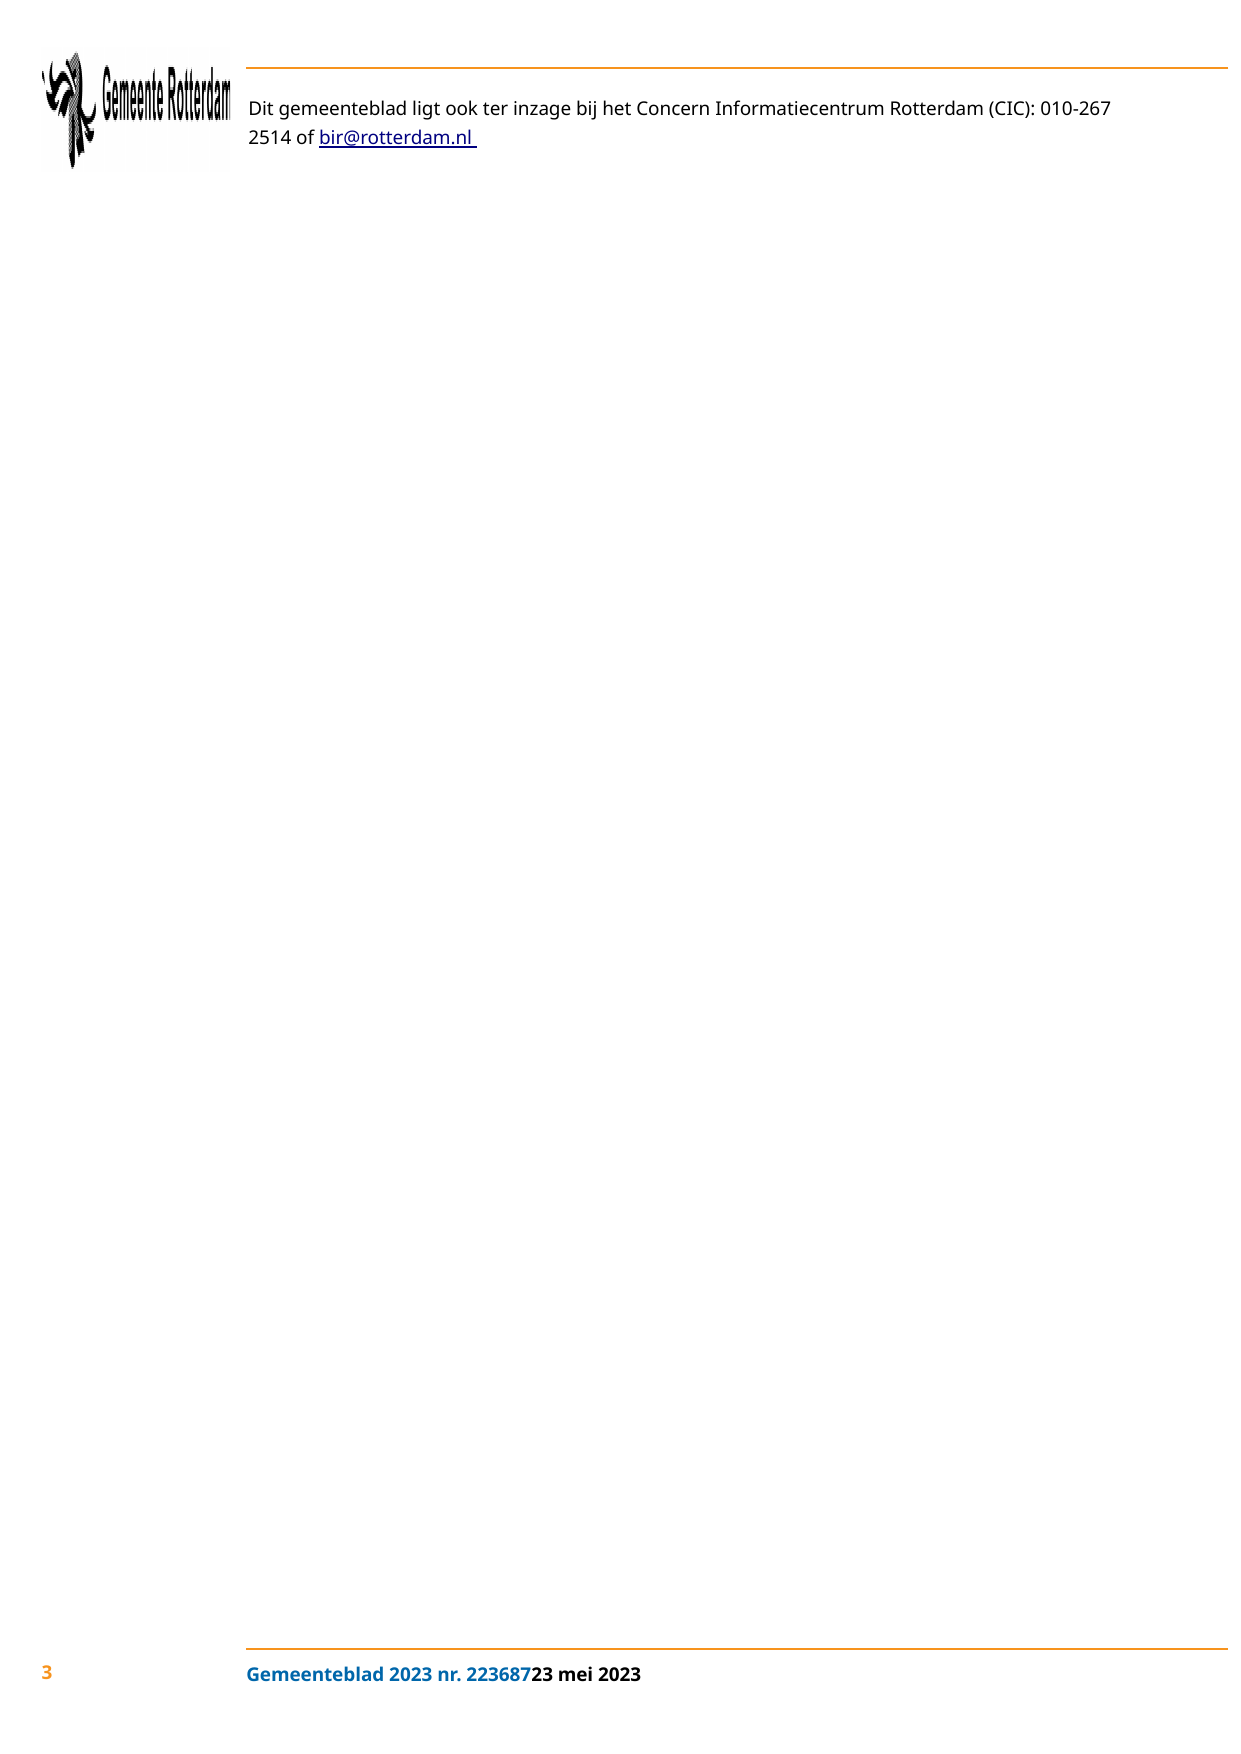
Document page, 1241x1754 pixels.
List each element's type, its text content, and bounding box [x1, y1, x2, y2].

text Dit gemeenteblad ligt ook ter inzage bij het Concern Informatiecentrum Rotterdam (CIC): 010-267 2514 of bir@rotterdam.nl [248, 95, 1152, 150]
picture [41, 47, 231, 172]
